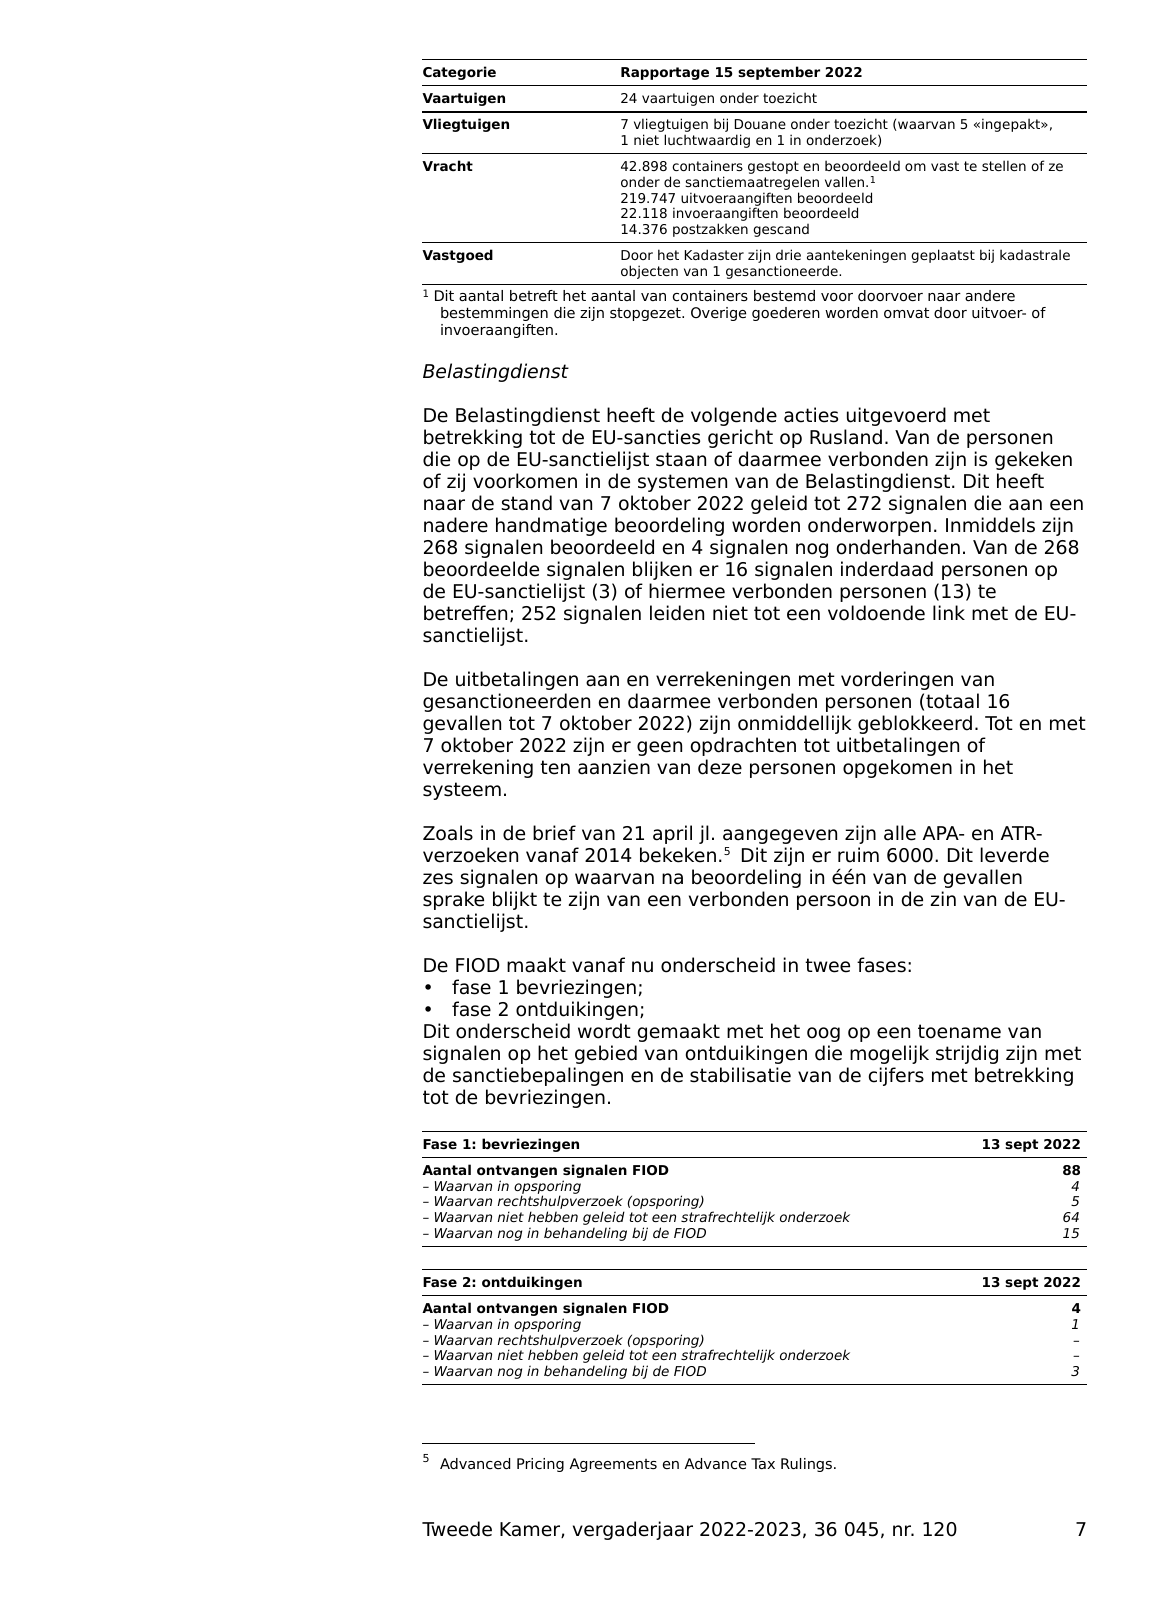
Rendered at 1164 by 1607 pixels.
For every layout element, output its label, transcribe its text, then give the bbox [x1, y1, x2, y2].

table_cell Door het Kadaster zijn drie aantekeningen geplaatst bij kadastrale objecten van 1 gesanctioneerde. [614, 243, 1087, 284]
table_header Rapportage 15 september 2022 [614, 60, 1087, 85]
table_cell – Waarvan rechtshulpverzoek (opsporing) [422, 1194, 954, 1210]
table_cell Vracht [422, 154, 614, 242]
table_cell – Waarvan in opsporing [422, 1317, 954, 1332]
table_header 13 sept 2022 [954, 1270, 1087, 1295]
table_cell Vaartuigen [422, 86, 614, 111]
table_cell 4 [954, 1296, 1087, 1317]
text De uitbetalingen aan en verrekeningen met vorderingen van gesanctioneerden en daarmee verbonden personen (totaal 16 gevallen tot 7 oktober 2022) zijn onmiddellijk geblokkeerd. Tot en met 7 oktober 2022 zijn er geen opdrachten tot uitbetalingen of verrekening ten aanzien van deze personen opgekomen in het systeem. [422, 669, 1087, 801]
table_cell – [954, 1333, 1087, 1348]
table_cell 42.898 containers gestopt en beoordeeld om vast te stellen of ze onder de sanctiemaatregelen vallen.1 219.747 uitvoeraangiften beoordeeld 22.118 invoeraangiften beoordeeld 14.376 postzakken gescand [614, 154, 1087, 242]
table_cell 7 vliegtuigen bij Douane onder toezicht (waarvan 5 «ingepakt», 1 niet luchtwaardig en 1 in onderzoek) [614, 113, 1087, 153]
table_header Fase 2: ontduikingen [422, 1270, 954, 1295]
table_cell – Waarvan niet hebben geleid tot een strafrechtelijk onderzoek [422, 1210, 954, 1226]
subtitle Belastingdienst [422, 361, 1087, 383]
table_header 13 sept 2022 [954, 1132, 1087, 1157]
table_cell 1 [954, 1317, 1087, 1332]
table_cell Vliegtuigen [422, 113, 614, 153]
text Dit onderscheid wordt gemaakt met het oog op een toename van signalen op het gebied van ontduikingen die mogelijk strijdig zijn met de sanctiebepalingen en de stabilisatie van de cijfers met betrekking tot de bevriezingen. [422, 1021, 1087, 1109]
table_cell – Waarvan nog in behandeling bij de FIOD [422, 1226, 954, 1246]
table_cell Vastgoed [422, 243, 614, 284]
table_cell Aantal ontvangen signalen FIOD [422, 1158, 954, 1178]
table_cell 15 [954, 1226, 1087, 1246]
text De Belastingdienst heeft de volgende acties uitgevoerd met betrekking tot de EU-sancties gericht op Rusland. Van de personen die op de EU-sanctielijst staan of daarmee verbonden zijn is gekeken of zij voorkomen in de systemen van de Belastingdienst. Dit heeft naar de stand van 7 oktober 2022 geleid tot 272 signalen die aan een nadere handmatige beoordeling worden onderworpen. Inmiddels zijn 268 signalen beoordeeld en 4 signalen nog onderhanden. Van de 268 beoordeelde signalen blijken er 16 signalen inderdaad personen op de EU-sanctielijst (3) of hiermee verbonden personen (13) te betreffen; 252 signalen leiden niet tot een voldoende link met de EU-sanctielijst. [422, 405, 1087, 647]
table_cell – [954, 1348, 1087, 1364]
table_cell 5 [954, 1194, 1087, 1210]
table_cell – Waarvan rechtshulpverzoek (opsporing) [422, 1333, 954, 1348]
text Advanced Pricing Agreements en Advance Tax Rulings. [422, 1452, 1087, 1474]
text De FIOD maakt vanaf nu onderscheid in twee fases: [422, 955, 1087, 977]
table_cell 4 [954, 1179, 1087, 1194]
table_cell – Waarvan niet hebben geleid tot een strafrechtelijk onderzoek [422, 1348, 954, 1364]
table_cell – Waarvan nog in behandeling bij de FIOD [422, 1364, 954, 1384]
table_cell 3 [954, 1364, 1087, 1384]
table_cell – Waarvan in opsporing [422, 1179, 954, 1194]
text Zoals in de brief van 21 april jl. aangegeven zijn alle APA- en ATR-verzoeken vanaf 2014 bekeken. Dit zijn er ruim 6000. Dit leverde zes signalen op waarvan na beoordeling in één van de gevallen sprake blijkt te zijn van een verbonden persoon in de zin van de EU-sanctielijst. [422, 823, 1087, 933]
table_cell 64 [954, 1210, 1087, 1226]
table_cell 24 vaartuigen onder toezicht [614, 86, 1087, 111]
table_header Categorie [422, 60, 614, 85]
text • fase 2 ontduikingen; [422, 999, 1087, 1021]
table_header Fase 1: bevriezingen [422, 1132, 954, 1157]
table_cell 88 [954, 1158, 1087, 1178]
text • fase 1 bevriezingen; [422, 977, 1087, 999]
table_cell Aantal ontvangen signalen FIOD [422, 1296, 954, 1317]
table_cell 1 Dit aantal betreft het aantal van containers bestemd voor doorvoer naar andere bestemmingen die zijn stopgezet. Overige goederen worden omvat door uitvoer- of invoeraangiften. [422, 285, 1087, 339]
